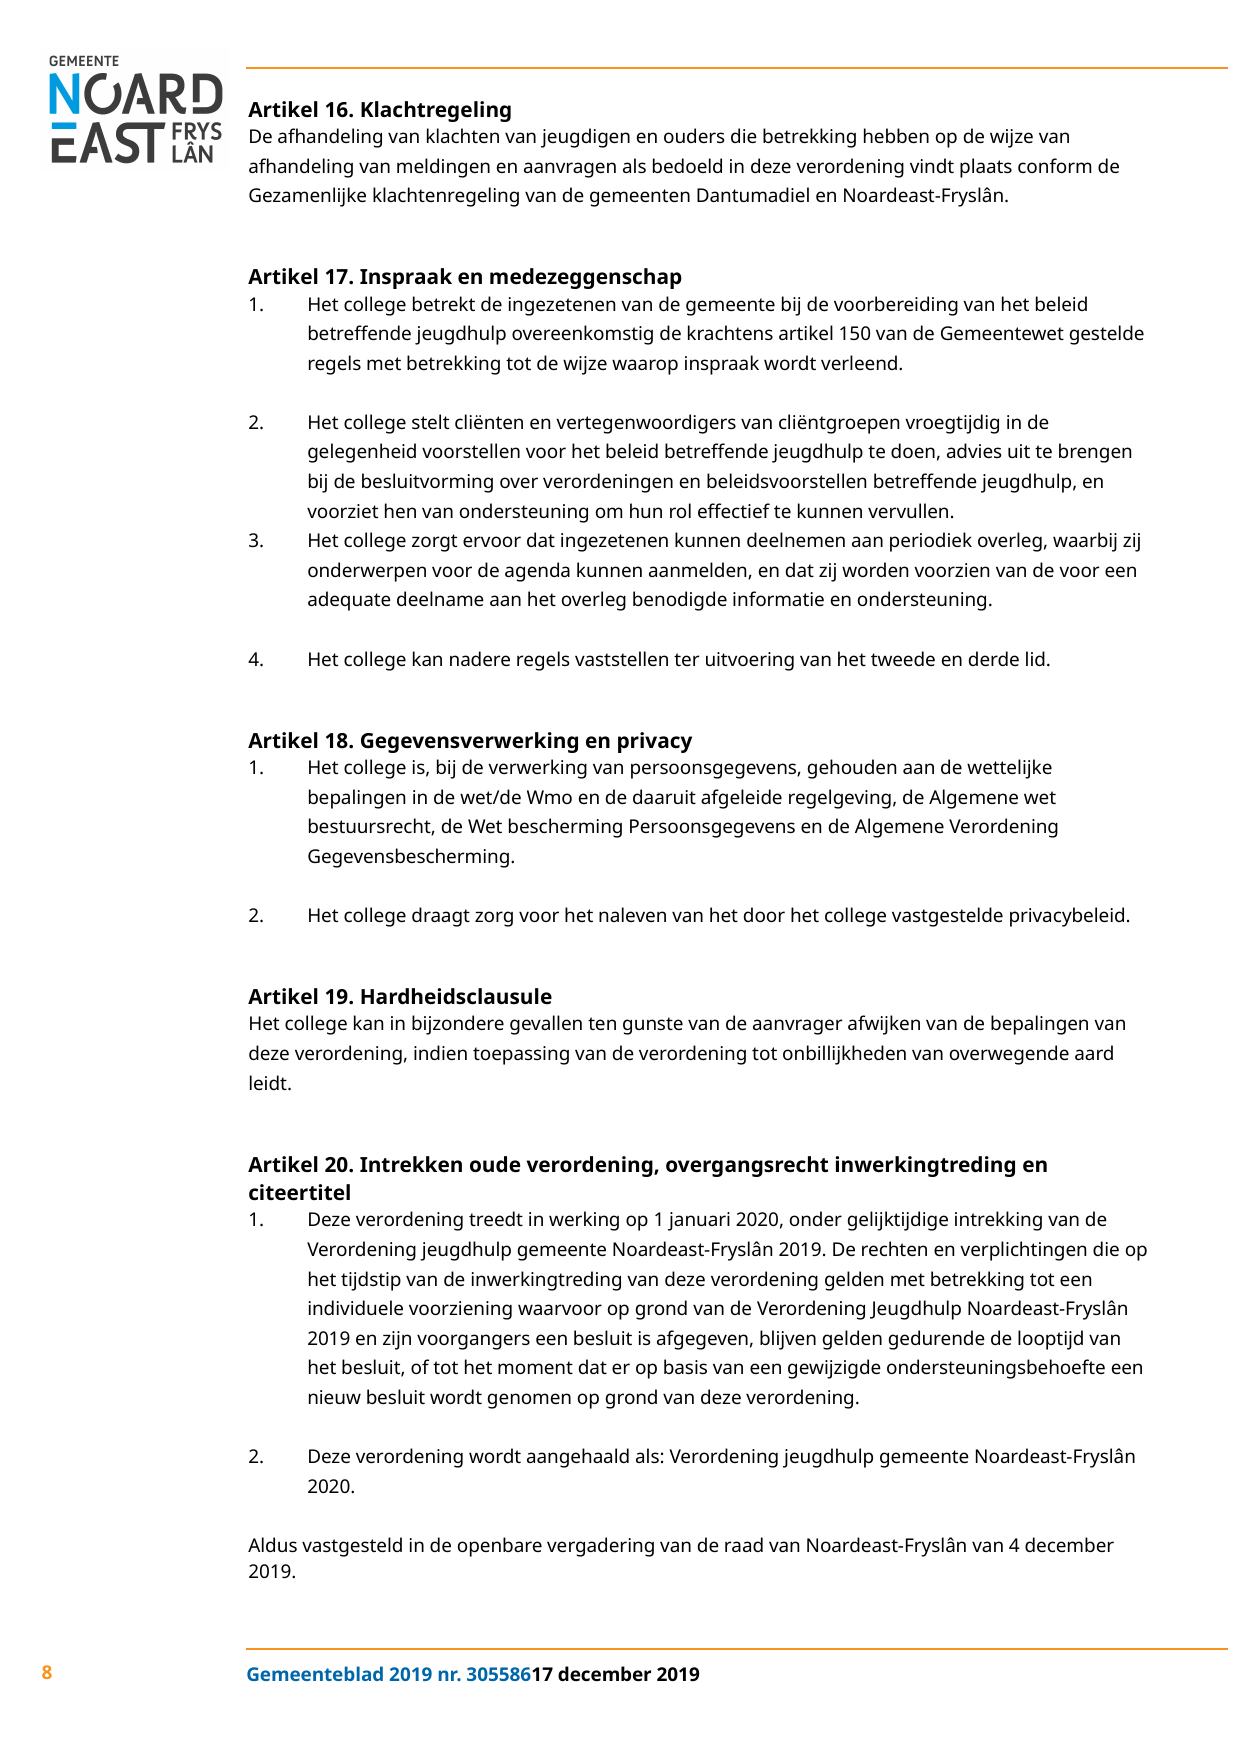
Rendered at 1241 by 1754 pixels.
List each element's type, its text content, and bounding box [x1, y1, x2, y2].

list Het college draagt zorg voor het naleven van het door het college vastgestelde privacybeleid. [248, 902, 1152, 928]
text Artikel 19. Hardheidsclausule [248, 982, 1152, 1011]
list Deze verordening treedt in werking op 1 januari 2020, onder gelijktijdige intrekking van de Verordening jeugdhulp gemeente Noardeast-Fryslân 2019. De rechten en verplichtingen die op het tijdstip van de inwerkingtreding van deze verordening gelden met betrekking tot een individuele voorziening waarvoor op grond van de Verordening Jeugdhulp Noardeast-Fryslân 2019 en zijn voorgangers een besluit is afgegeven, blijven gelden gedurende de looptijd van het besluit, of tot het moment dat er op basis van een gewijzigde ondersteuningsbehoefte een nieuw besluit wordt genomen op grond van deze verordening. [248, 1207, 1152, 1410]
list Het college stelt cliënten en vertegenwoordigers van cliëntgroepen vroegtijdig in de gelegenheid voorstellen voor het beleid betreffende jeugdhulp te doen, advies uit te brengen bij de besluitvorming over verordeningen en beleidsvoorstellen betreffende jeugdhulp, en voorziet hen van ondersteuning om hun rol effectief te kunnen vervullen. [248, 409, 1152, 524]
text De afhandeling van klachten van jeugdigen en ouders die betrekking hebben op de wijze van afhandeling van meldingen en aanvragen als bedoeld in deze verordening vindt plaats conform de Gezamenlijke klachtenregeling van de gemeenten Dantumadiel en Noardeast-Fryslân. [248, 123, 1152, 208]
text Het college kan in bijzondere gevallen ten gunste van de aanvrager afwijken van de bepalingen van deze verordening, indien toepassing van de verordening tot onbillijkheden van overwegende aard leidt. [248, 1011, 1152, 1096]
text Artikel 20. Intrekken oude verordening, overgangsrecht inwerkingtreding en citeertitel [248, 1150, 1152, 1207]
list Het college betrekt de ingezetenen van de gemeente bij de voorbereiding van het beleid betreffende jeugdhulp overeenkomstig de krachtens artikel 150 van de Gemeentewet gestelde regels met betrekking tot de wijze waarop inspraak wordt verleend. [248, 291, 1152, 376]
text Artikel 18. Gegevensverwerking en privacy [248, 726, 1152, 754]
text Artikel 16. Klachtregeling [248, 95, 1152, 123]
picture [41, 47, 231, 172]
text Artikel 17. Inspraak en medezeggenschap [248, 262, 1152, 291]
text Aldus vastgesteld in de openbare vergadering van de raad van Noardeast-Fryslân van 4 december 2019. [248, 1532, 1152, 1583]
list Het college kan nadere regels vaststellen ter uitvoering van het tweede en derde lid. [248, 646, 1152, 672]
list Het college zorgt ervoor dat ingezetenen kunnen deelnemen aan periodiek overleg, waarbij zij onderwerpen voor de agenda kunnen aanmelden, en dat zij worden voorzien van de voor een adequate deelname aan het overleg benodigde informatie en ondersteuning. [248, 527, 1152, 612]
list Het college is, bij de verwerking van persoonsgegevens, gehouden aan de wettelijke bepalingen in de wet/de Wmo en de daaruit afgeleide regelgeving, de Algemene wet bestuursrecht, de Wet bescherming Persoonsgegevens en de Algemene Verordening Gegevensbescherming. [248, 754, 1152, 869]
list Deze verordening wordt aangehaald als: Verordening jeugdhulp gemeente Noardeast-Fryslân 2020. [248, 1443, 1152, 1499]
